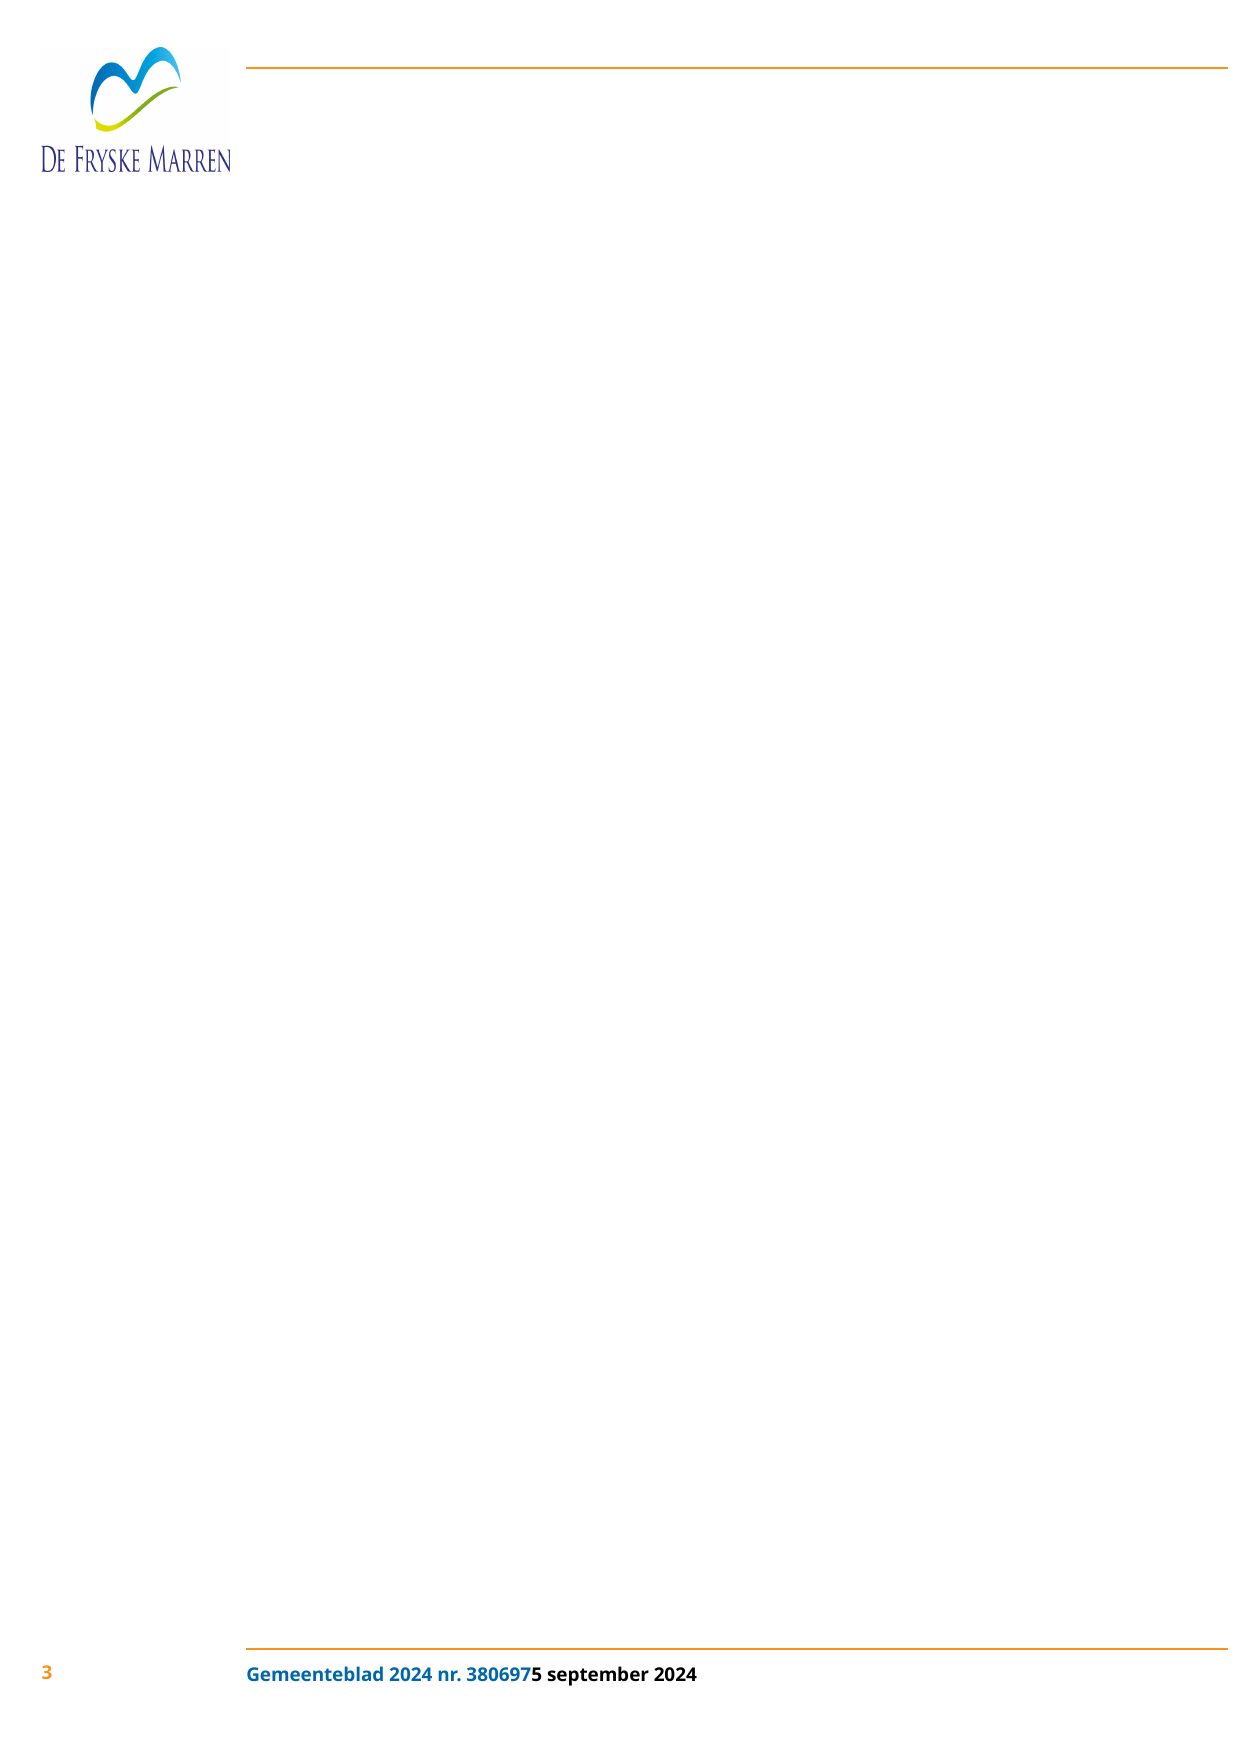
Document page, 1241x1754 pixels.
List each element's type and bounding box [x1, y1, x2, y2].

picture [41, 47, 231, 172]
